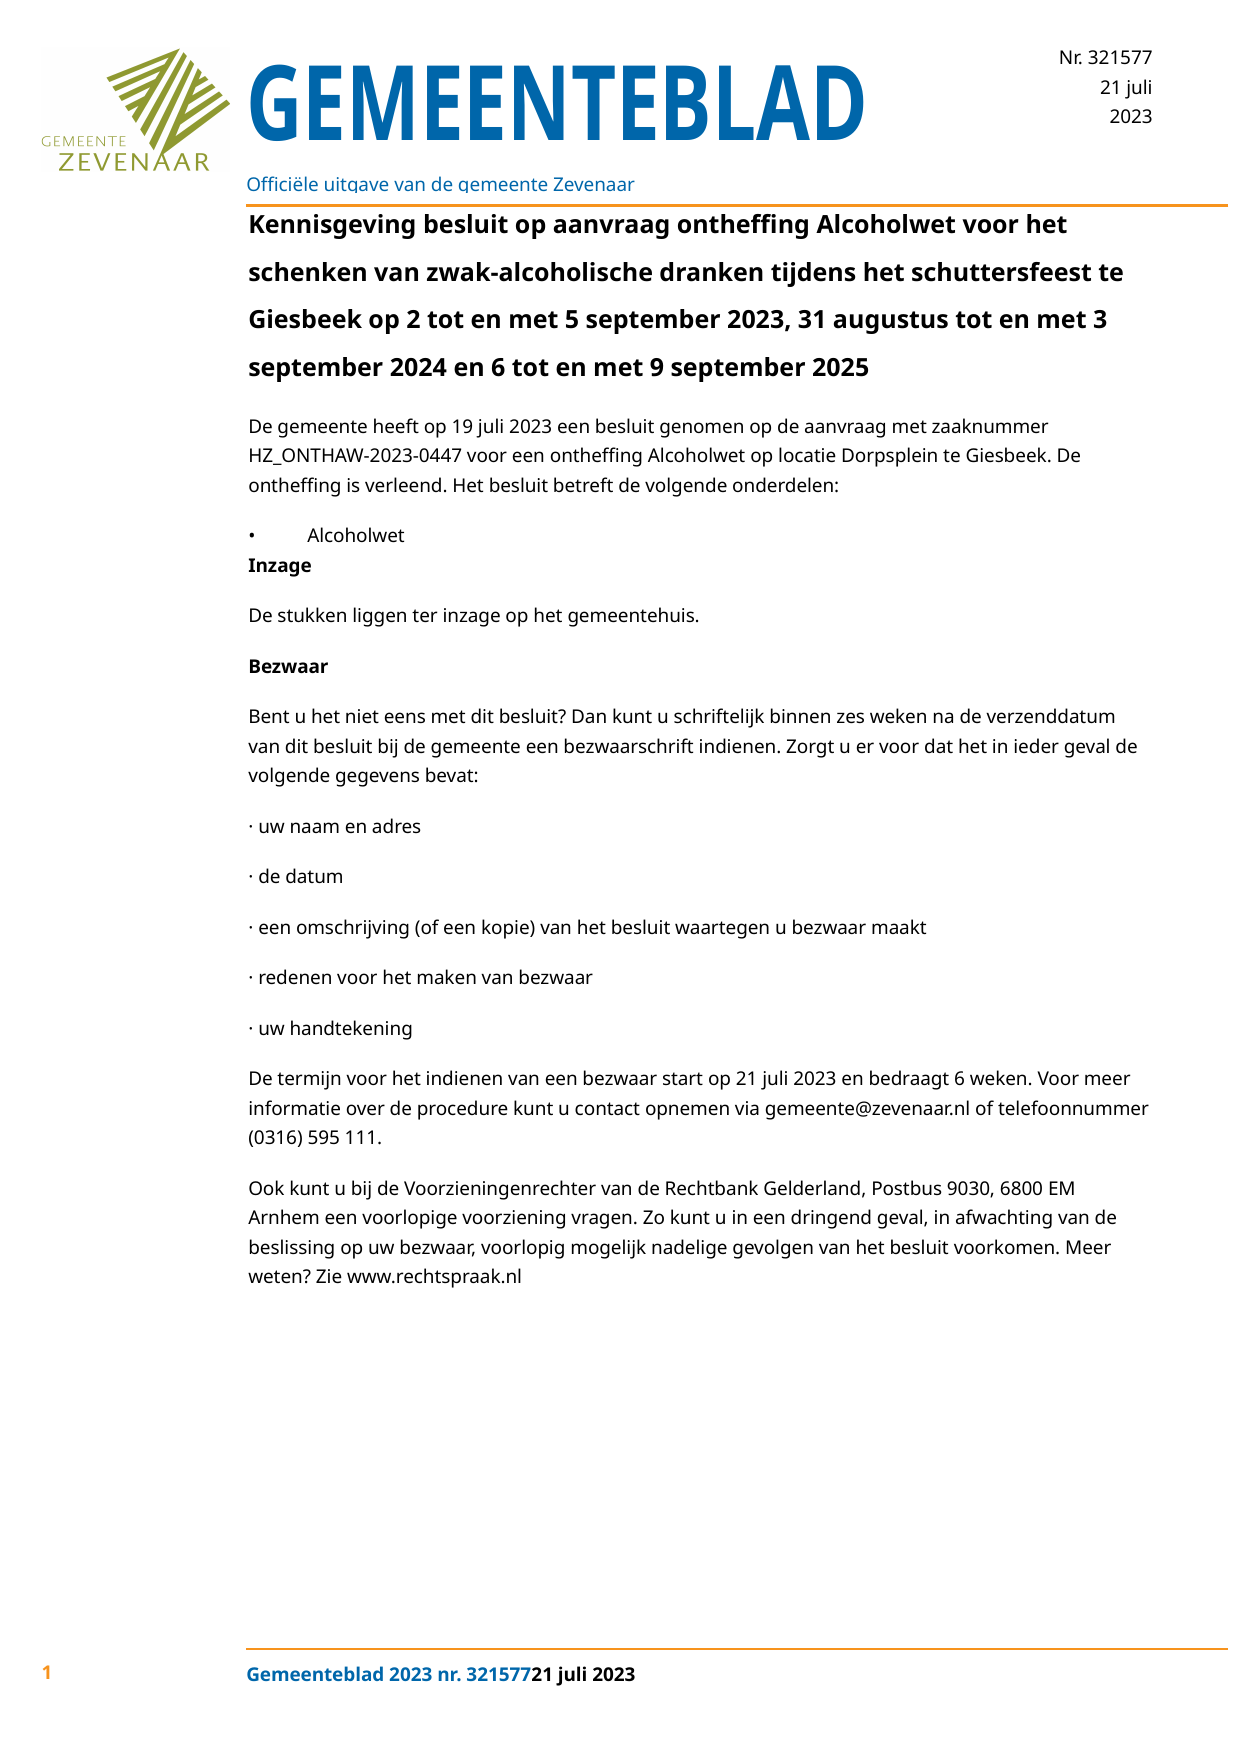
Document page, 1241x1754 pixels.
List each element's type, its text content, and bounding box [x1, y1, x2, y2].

text Ook kunt u bij de Voorzieningenrechter van de Rechtbank Gelderland, Postbus 9030, 6800 EM Arnhem een voorlopige voorziening vragen. Zo kunt u in een dringend geval, in afwachting van de beslissing op uw bezwaar, voorlopig mogelijk nadelige gevolgen van het besluit voorkomen. Meer weten? Zie www.rechtspraak.nl [248, 1175, 1152, 1289]
text · uw naam en adres [248, 813, 1152, 839]
text Bezwaar [248, 653, 1152, 679]
text Kennisgeving besluit op aanvraag ontheffing Alcoholwet voor het schenken van zwak-alcoholische dranken tijdens het schuttersfeest te Giesbeek op 2 tot en met 5 september 2023, 31 augustus tot en met 3 september 2024 en 6 tot en met 9 september 2025 [248, 207, 1152, 384]
text De termijn voor het indienen van een bezwaar start op 21 juli 2023 en bedraagt 6 weken. Voor meer informatie over de procedure kunt u contact opnemen via gemeente@zevenaar.nl of telefoonnummer (0316) 595 111. [248, 1065, 1152, 1150]
text · uw handtekening [248, 1015, 1152, 1041]
list Alcoholwet [248, 523, 1152, 548]
text De stukken liggen ter inzage op het gemeentehuis. [248, 603, 1152, 628]
text · een omschrijving (of een kopie) van het besluit waartegen u bezwaar maakt [248, 914, 1152, 940]
text · de datum [248, 863, 1152, 889]
text · redenen voor het maken van bezwaar [248, 964, 1152, 990]
text Bent u het niet eens met dit besluit? Dan kunt u schriftelijk binnen zes weken na de verzenddatum van dit besluit bij de gemeente een bezwaarschrift indienen. Zorgt u er voor dat het in ieder geval de volgende gegevens bevat: [248, 703, 1152, 788]
text Inzage [248, 552, 1152, 578]
text De gemeente heeft op 19 juli 2023 een besluit genomen op de aanvraag met zaaknummer HZ_ONTHAW-2023-0447 voor een ontheffing Alcoholwet op locatie Dorpsplein te Giesbeek. De ontheffing is verleend. Het besluit betreft de volgende onderdelen: [248, 413, 1152, 498]
picture [41, 47, 231, 172]
